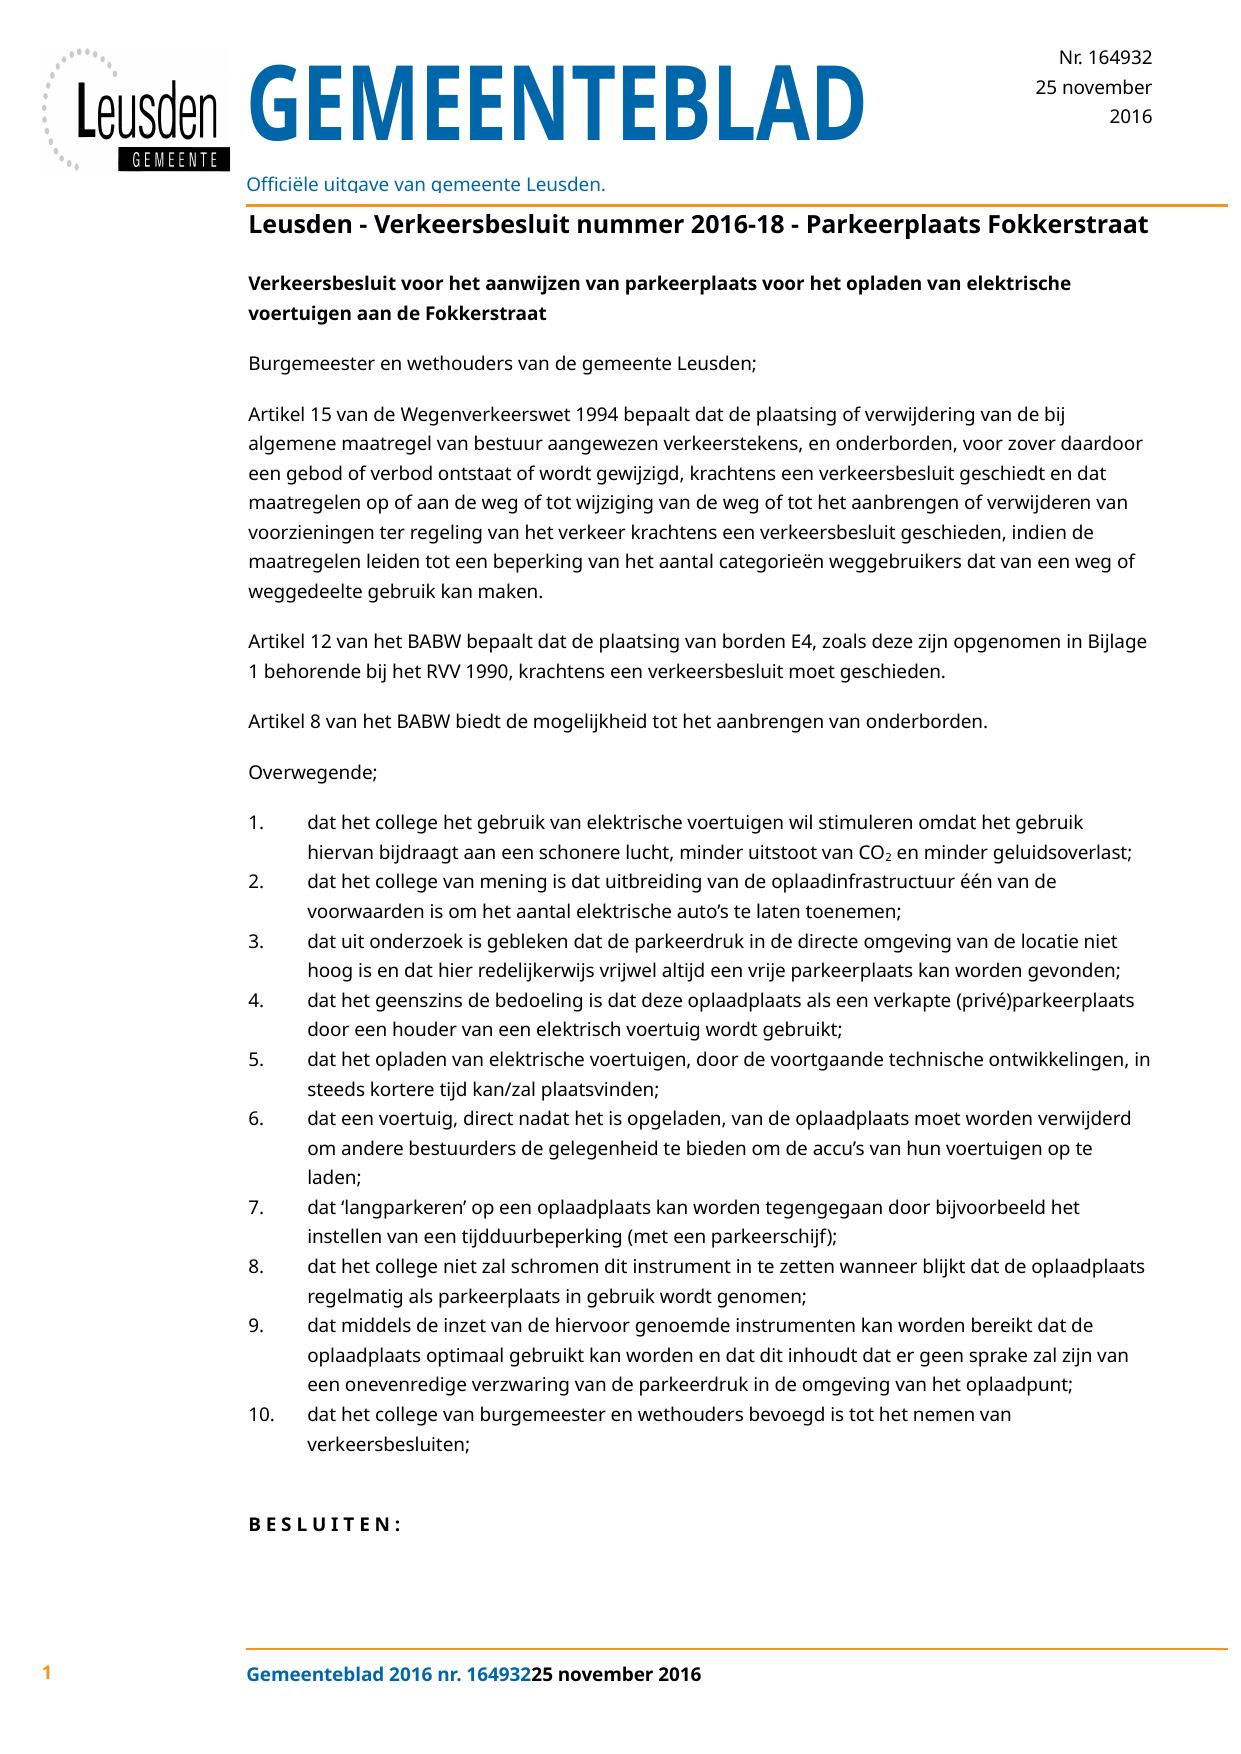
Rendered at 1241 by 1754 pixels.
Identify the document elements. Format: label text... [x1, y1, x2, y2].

text Artikel 12 van het BABW bepaalt dat de plaatsing van borden E4, zoals deze zijn opgenomen in Bijlage 1 behorende bij het RVV 1990, krachtens een verkeersbesluit moet geschieden. [248, 629, 1152, 684]
text B E S L U I T E N : [248, 1511, 1152, 1536]
list dat middels de inzet van de hiervoor genoemde instrumenten kan worden bereikt dat de oplaadplaats optimaal gebruikt kan worden en dat dit inhoudt dat er geen sprake zal zijn van een onevenredige verzwaring van de parkeerdruk in de omgeving van het oplaadpunt; [248, 1312, 1152, 1397]
list dat het college het gebruik van elektrische voertuigen wil stimuleren omdat het gebruik hiervan bijdraagt aan een schonere lucht, minder uitstoot van CO2 en minder geluidsoverlast; [248, 809, 1152, 865]
list dat een voertuig, direct nadat het is opgeladen, van de oplaadplaats moet worden verwijderd om andere bestuurders de gelegenheid te bieden om de accu’s van hun voertuigen op te laden; [248, 1105, 1152, 1190]
text Artikel 8 van het BABW biedt de mogelijkheid tot het aanbrengen van onderborden. [248, 709, 1152, 734]
text Burgemeester en wethouders van de gemeente Leusden; [248, 350, 1152, 376]
list dat ‘langparkeren’ op een oplaadplaats kan worden tegengegaan door bijvoorbeeld het instellen van een tijdduurbeperking (met een parkeerschijf); [248, 1194, 1152, 1249]
list dat uit onderzoek is gebleken dat de parkeerdruk in de directe omgeving van de locatie niet hoog is en dat hier redelijkerwijs vrijwel altijd een vrije parkeerplaats kan worden gevonden; [248, 928, 1152, 983]
text Leusden - Verkeersbesluit nummer 2016-18 - Parkeerplaats Fokkerstraat [248, 207, 1152, 241]
list dat het geenszins de bedoeling is dat deze oplaadplaats als een verkapte (privé)parkeerplaats door een houder van een elektrisch voertuig wordt gebruikt; [248, 987, 1152, 1042]
list dat het opladen van elektrische voertuigen, door de voortgaande technische ontwikkelingen, in steeds kortere tijd kan/zal plaatsvinden; [248, 1046, 1152, 1101]
text Verkeersbesluit voor het aanwijzen van parkeerplaats voor het opladen van elektrische voertuigen aan de Fokkerstraat [248, 270, 1152, 326]
list dat het college van burgemeester en wethouders bevoegd is tot het nemen van verkeersbesluiten; [248, 1401, 1152, 1456]
list dat het college van mening is dat uitbreiding van de oplaadinfrastructuur één van de voorwaarden is om het aantal elektrische auto’s te laten toenemen; [248, 869, 1152, 924]
text Artikel 15 van de Wegenverkeerswet 1994 bepaalt dat de plaatsing of verwijdering van de bij algemene maatregel van bestuur aangewezen verkeerstekens, en onderborden, voor zover daardoor een gebod of verbod ontstaat of wordt gewijzigd, krachtens een verkeersbesluit geschiedt en dat maatregelen op of aan de weg of tot wijziging van de weg of tot het aanbrengen of verwijderen van voorzieningen ter regeling van het verkeer krachtens een verkeersbesluit geschieden, indien de maatregelen leiden tot een beperking van het aantal categorieën weggebruikers dat van een weg of weggedeelte gebruik kan maken. [248, 401, 1152, 604]
picture [41, 47, 231, 172]
text Overwegende; [248, 759, 1152, 785]
list dat het college niet zal schromen dit instrument in te zetten wanneer blijkt dat de oplaadplaats regelmatig als parkeerplaats in gebruik wordt genomen; [248, 1253, 1152, 1308]
